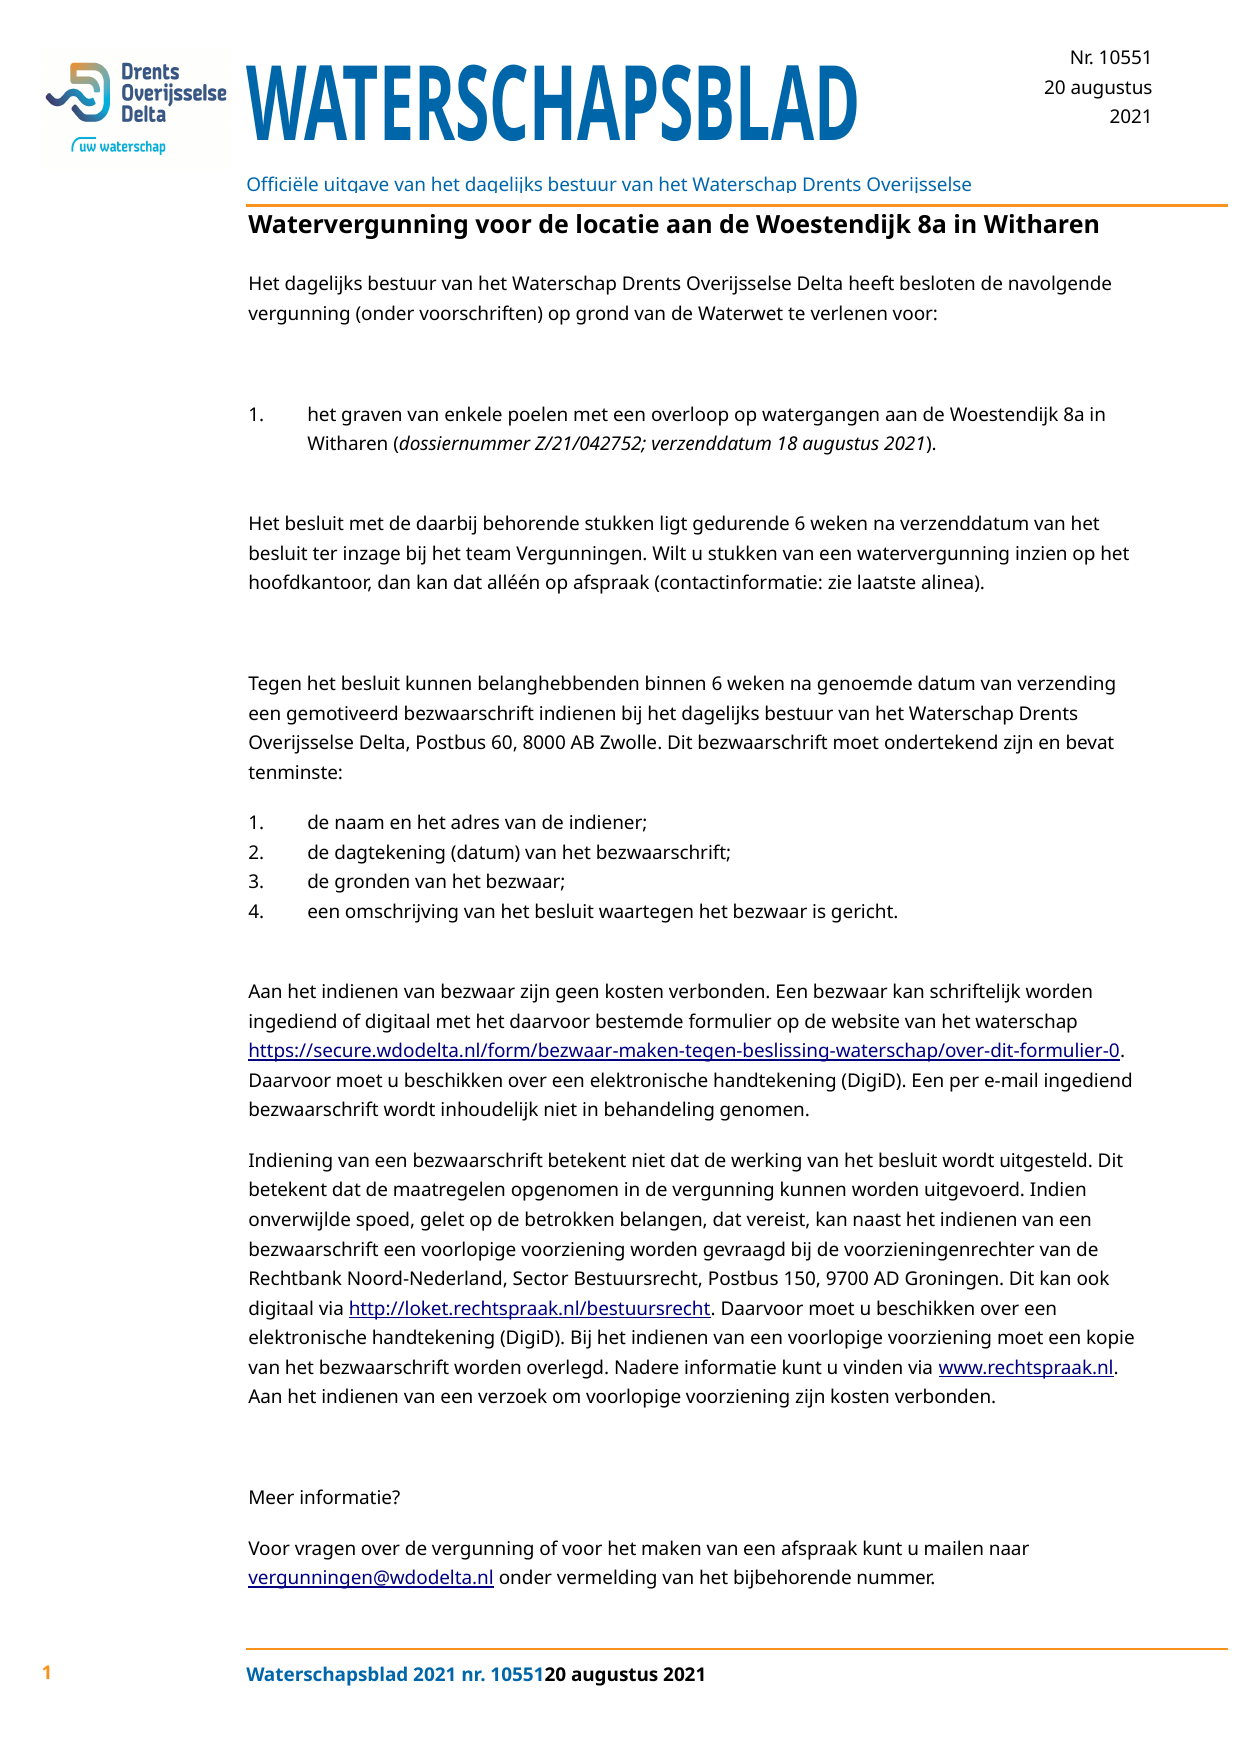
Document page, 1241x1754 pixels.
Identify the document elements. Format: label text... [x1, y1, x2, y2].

text Het dagelijks bestuur van het Waterschap Drents Overijsselse Delta heeft besloten de navolgende vergunning (onder voorschriften) op grond van de Waterwet te verlenen voor: [248, 270, 1152, 326]
text Meer informatie? [248, 1484, 1152, 1510]
text Tegen het besluit kunnen belanghebbenden binnen 6 weken na genoemde datum van verzending een gemotiveerd bezwaarschrift indienen bij het dagelijks bestuur van het Waterschap Drents Overijsselse Delta, Postbus 60, 8000 AB Zwolle. Dit bezwaarschrift moet ondertekend zijn en bevat tenminste: [248, 670, 1152, 785]
list de naam en het adres van de indiener; [248, 809, 1152, 835]
list het graven van enkele poelen met een overloop op watergangen aan de Woestendijk 8a in Witharen (dossiernummer Z/21/042752; verzenddatum 18 augustus 2021). [248, 401, 1152, 456]
text Indiening van een bezwaarschrift betekent niet dat de werking van het besluit wordt uitgesteld. Dit betekent dat de maatregelen opgenomen in de vergunning kunnen worden uitgevoerd. Indien onverwijlde spoed, gelet op de betrokken belangen, dat vereist, kan naast het indienen van een bezwaarschrift een voorlopige voorziening worden gevraagd bij de voorzieningenrechter van de Rechtbank Noord-Nederland, Sector Bestuursrecht, Postbus 150, 9700 AD Groningen. Dit kan ook digitaal via http://loket.rechtspraak.nl/bestuursrecht. Daarvoor moet u beschikken over een elektronische handtekening (DigiD). Bij het indienen van een voorlopige voorziening moet een kopie van het bezwaarschrift worden overlegd. Nadere informatie kunt u vinden via www.rechtspraak.nl. Aan het indienen van een verzoek om voorlopige voorziening zijn kosten verbonden. [248, 1147, 1152, 1409]
list de gronden van het bezwaar; [248, 869, 1152, 894]
picture [41, 47, 231, 172]
text Aan het indienen van bezwaar zijn geen kosten verbonden. Een bezwaar kan schriftelijk worden ingediend of digitaal met het daarvoor bestemde formulier op de website van het waterschap https://secure.wdodelta.nl/form/bezwaar-maken-tegen-beslissing-waterschap/over-dit-formulier-0. Daarvoor moet u beschikken over een elektronische handtekening (DigiD). Een per e-mail ingediend bezwaarschrift wordt inhoudelijk niet in behandeling genomen. [248, 978, 1152, 1122]
list de dagtekening (datum) van het bezwaarschrift; [248, 839, 1152, 865]
text Het besluit met de daarbij behorende stukken ligt gedurende 6 weken na verzenddatum van het besluit ter inzage bij het team Vergunningen. Wilt u stukken van een watervergunning inzien op het hoofdkantoor, dan kan dat alléén op afspraak (contactinformatie: zie laatste alinea). [248, 510, 1152, 595]
text Watervergunning voor de locatie aan de Woestendijk 8a in Witharen [248, 207, 1152, 241]
text Voor vragen over de vergunning of voor het maken van een afspraak kunt u mailen naar vergunningen@wdodelta.nl onder vermelding van het bijbehorende nummer. [248, 1535, 1152, 1590]
list een omschrijving van het besluit waartegen het bezwaar is gericht. [248, 898, 1152, 924]
